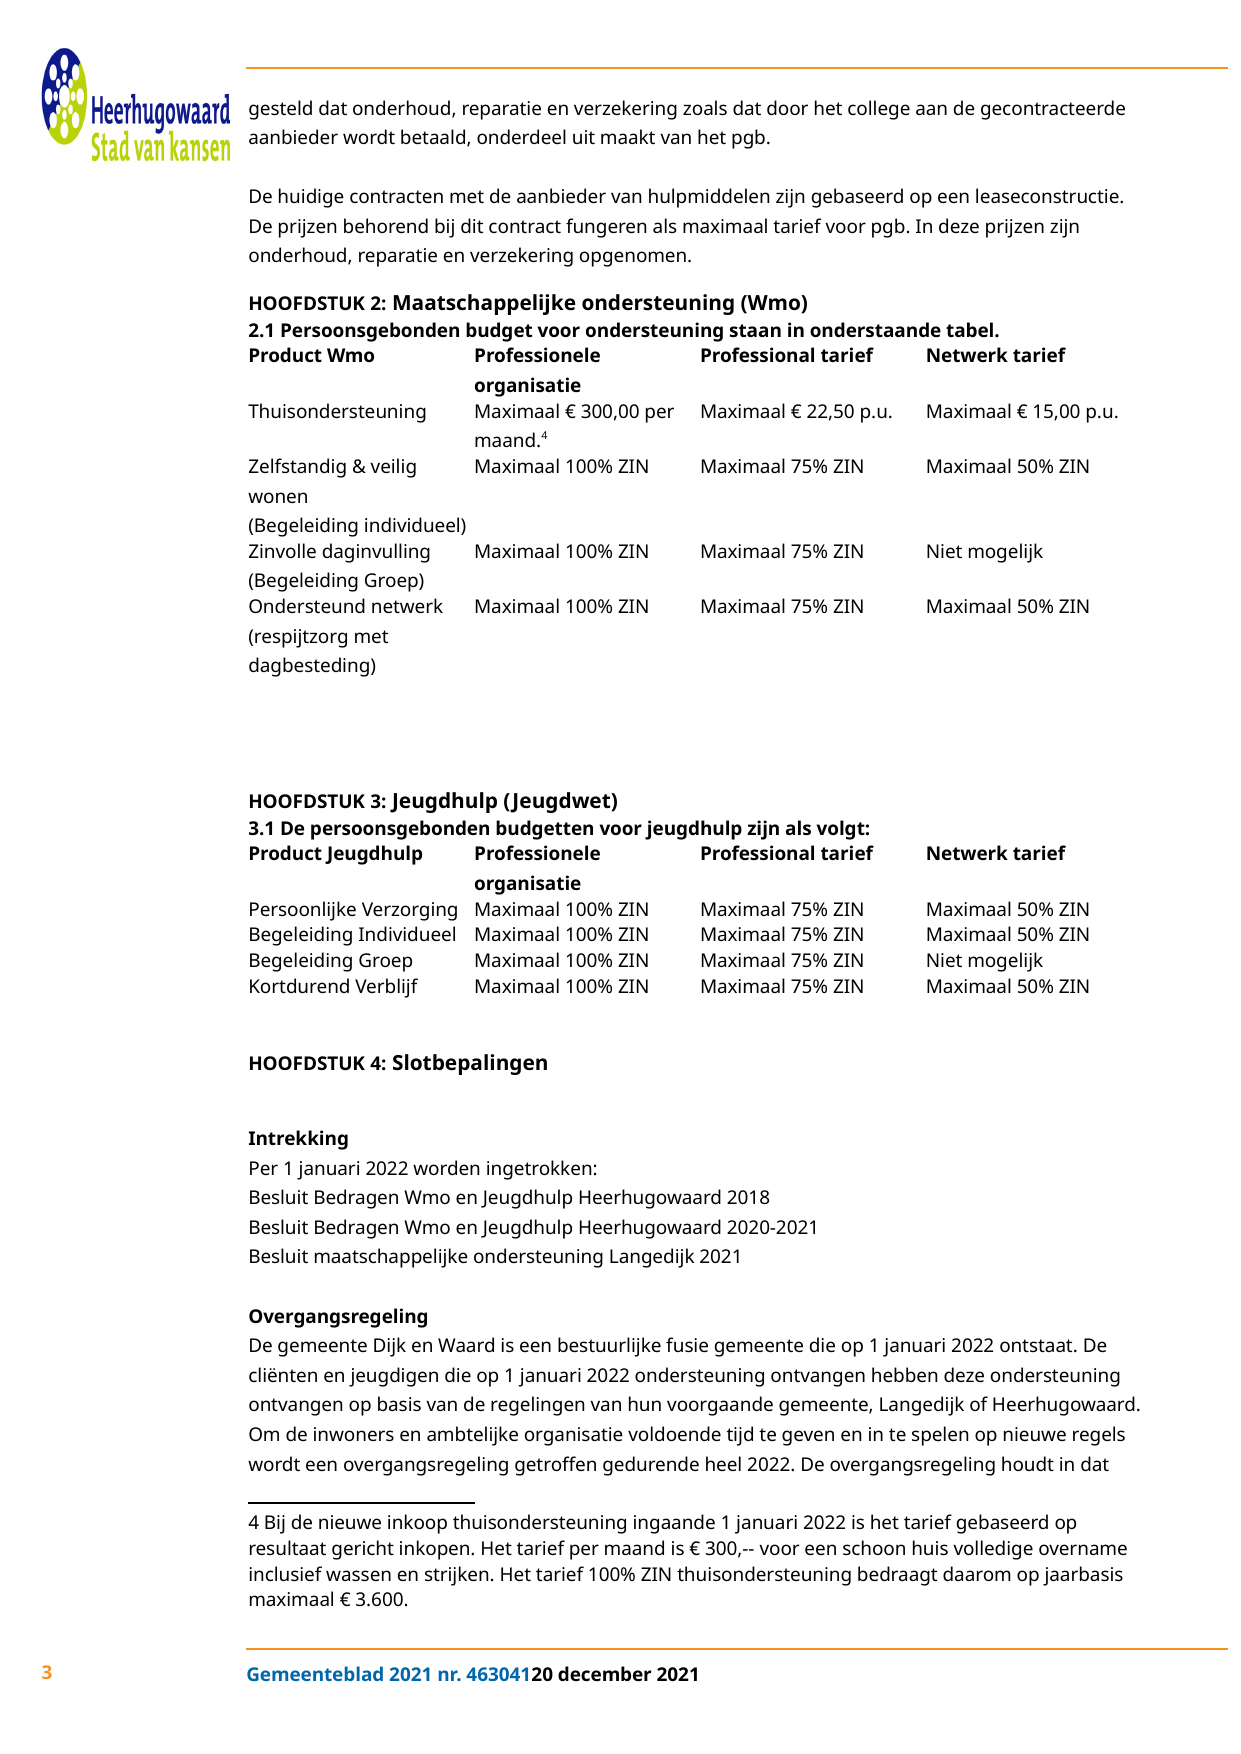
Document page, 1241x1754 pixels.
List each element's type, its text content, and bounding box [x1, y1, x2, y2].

text gesteld dat onderhoud, reparatie en verzekering zoals dat door het college aan de gecontracteerde aanbieder wordt betaald, onderdeel uit maakt van het pgb. [248, 95, 1152, 150]
table_cell Maximaal 100% ZIN [474, 922, 700, 947]
table_cell Maximaal 75% ZIN [700, 896, 926, 922]
picture [41, 47, 231, 172]
table_cell Persoonlijke Verzorging [248, 896, 474, 922]
table_cell Maximaal 75% ZIN [700, 922, 926, 947]
table_cell Maximaal 75% ZIN [700, 538, 926, 593]
text HOOFDSTUK 2: Maatschappelijke ondersteuning (Wmo) [248, 288, 1152, 317]
table_cell Begeleiding Individueel [248, 922, 474, 947]
text Per 1 januari 2022 worden ingetrokken: [248, 1155, 1152, 1181]
table_cell Begeleiding Groep [248, 948, 474, 973]
table_cell Niet mogelijk [926, 538, 1152, 593]
text 3.1 De persoonsgebonden budgetten voor jeugdhulp zijn als volgt: [248, 815, 1152, 841]
table_header Netwerk tarief [926, 841, 1152, 896]
table_cell Maximaal 100% ZIN [474, 538, 700, 593]
text De gemeente Dijk en Waard is een bestuurlijke fusie gemeente die op 1 januari 2022 ontstaat. De cliënten en jeugdigen die op 1 januari 2022 ondersteuning ontvangen hebben deze ondersteuning ontvangen op basis van de regelingen van hun voorgaande gemeente, Langedijk of Heerhugowaard. Om de inwoners en ambtelijke organisatie voldoende tijd te geven en in te spelen op nieuwe regels wordt een overgangsregeling getroffen gedurende heel 2022. De overgangsregeling houdt in dat [248, 1332, 1152, 1477]
text HOOFDSTUK 3: Jeugdhulp (Jeugdwet) [248, 786, 1152, 815]
table_cell Maximaal 50% ZIN [926, 896, 1152, 922]
table_cell Maximaal 50% ZIN [926, 973, 1152, 999]
table_header Professional tarief [700, 841, 926, 896]
table_header Product Wmo [248, 343, 474, 398]
table_cell Zelfstandig & veilig wonen (Begeleiding individueel) [248, 453, 474, 538]
table_header Netwerk tarief [926, 343, 1152, 398]
text De huidige contracten met de aanbieder van hulpmiddelen zijn gebaseerd op een leaseconstructie. De prijzen behorend bij dit contract fungeren als maximaal tarief voor pgb. In deze prijzen zijn onderhoud, reparatie en verzekering opgenomen. [248, 183, 1152, 268]
table_cell Maximaal 75% ZIN [700, 453, 926, 538]
text Intrekking [248, 1125, 1152, 1151]
table_cell Maximaal 50% ZIN [926, 594, 1152, 678]
table_cell Maximaal 75% ZIN [700, 594, 926, 678]
table_cell Thuisondersteuning [248, 398, 474, 453]
table_cell Maximaal 100% ZIN [474, 594, 700, 678]
table_header Professionele organisatie [474, 343, 700, 398]
table_cell Maximaal € 15,00 p.u. [926, 398, 1152, 453]
table_cell Zinvolle daginvulling (Begeleiding Groep) [248, 538, 474, 593]
table_cell Maximaal 100% ZIN [474, 453, 700, 538]
table_cell Maximaal € 300,00 per maand. [474, 398, 700, 453]
table_header Professional tarief [700, 343, 926, 398]
table_cell Ondersteund netwerk (respijtzorg met dagbesteding) [248, 594, 474, 678]
table_cell Maximaal 100% ZIN [474, 973, 700, 999]
table_cell Maximaal 75% ZIN [700, 973, 926, 999]
table_cell Kortdurend Verblijf [248, 973, 474, 999]
table_cell Maximaal 100% ZIN [474, 948, 700, 973]
text Overgangsregeling [248, 1303, 1152, 1329]
table_cell Maximaal € 22,50 p.u. [700, 398, 926, 453]
text Besluit Bedragen Wmo en Jeugdhulp Heerhugowaard 2020-2021 [248, 1214, 1152, 1240]
table_cell Maximaal 50% ZIN [926, 922, 1152, 947]
table_cell Niet mogelijk [926, 948, 1152, 973]
text HOOFDSTUK 4: Slotbepalingen [248, 1048, 1152, 1076]
table_header Product Jeugdhulp [248, 841, 474, 896]
text Besluit Bedragen Wmo en Jeugdhulp Heerhugowaard 2018 [248, 1184, 1152, 1210]
table_cell Maximaal 50% ZIN [926, 453, 1152, 538]
text 2.1 Persoonsgebonden budget voor ondersteuning staan in onderstaande tabel. [248, 317, 1152, 342]
table_cell Maximaal 100% ZIN [474, 896, 700, 922]
table_cell Maximaal 75% ZIN [700, 948, 926, 973]
table_header Professionele organisatie [474, 841, 700, 896]
text Besluit maatschappelijke ondersteuning Langedijk 2021 [248, 1244, 1152, 1269]
